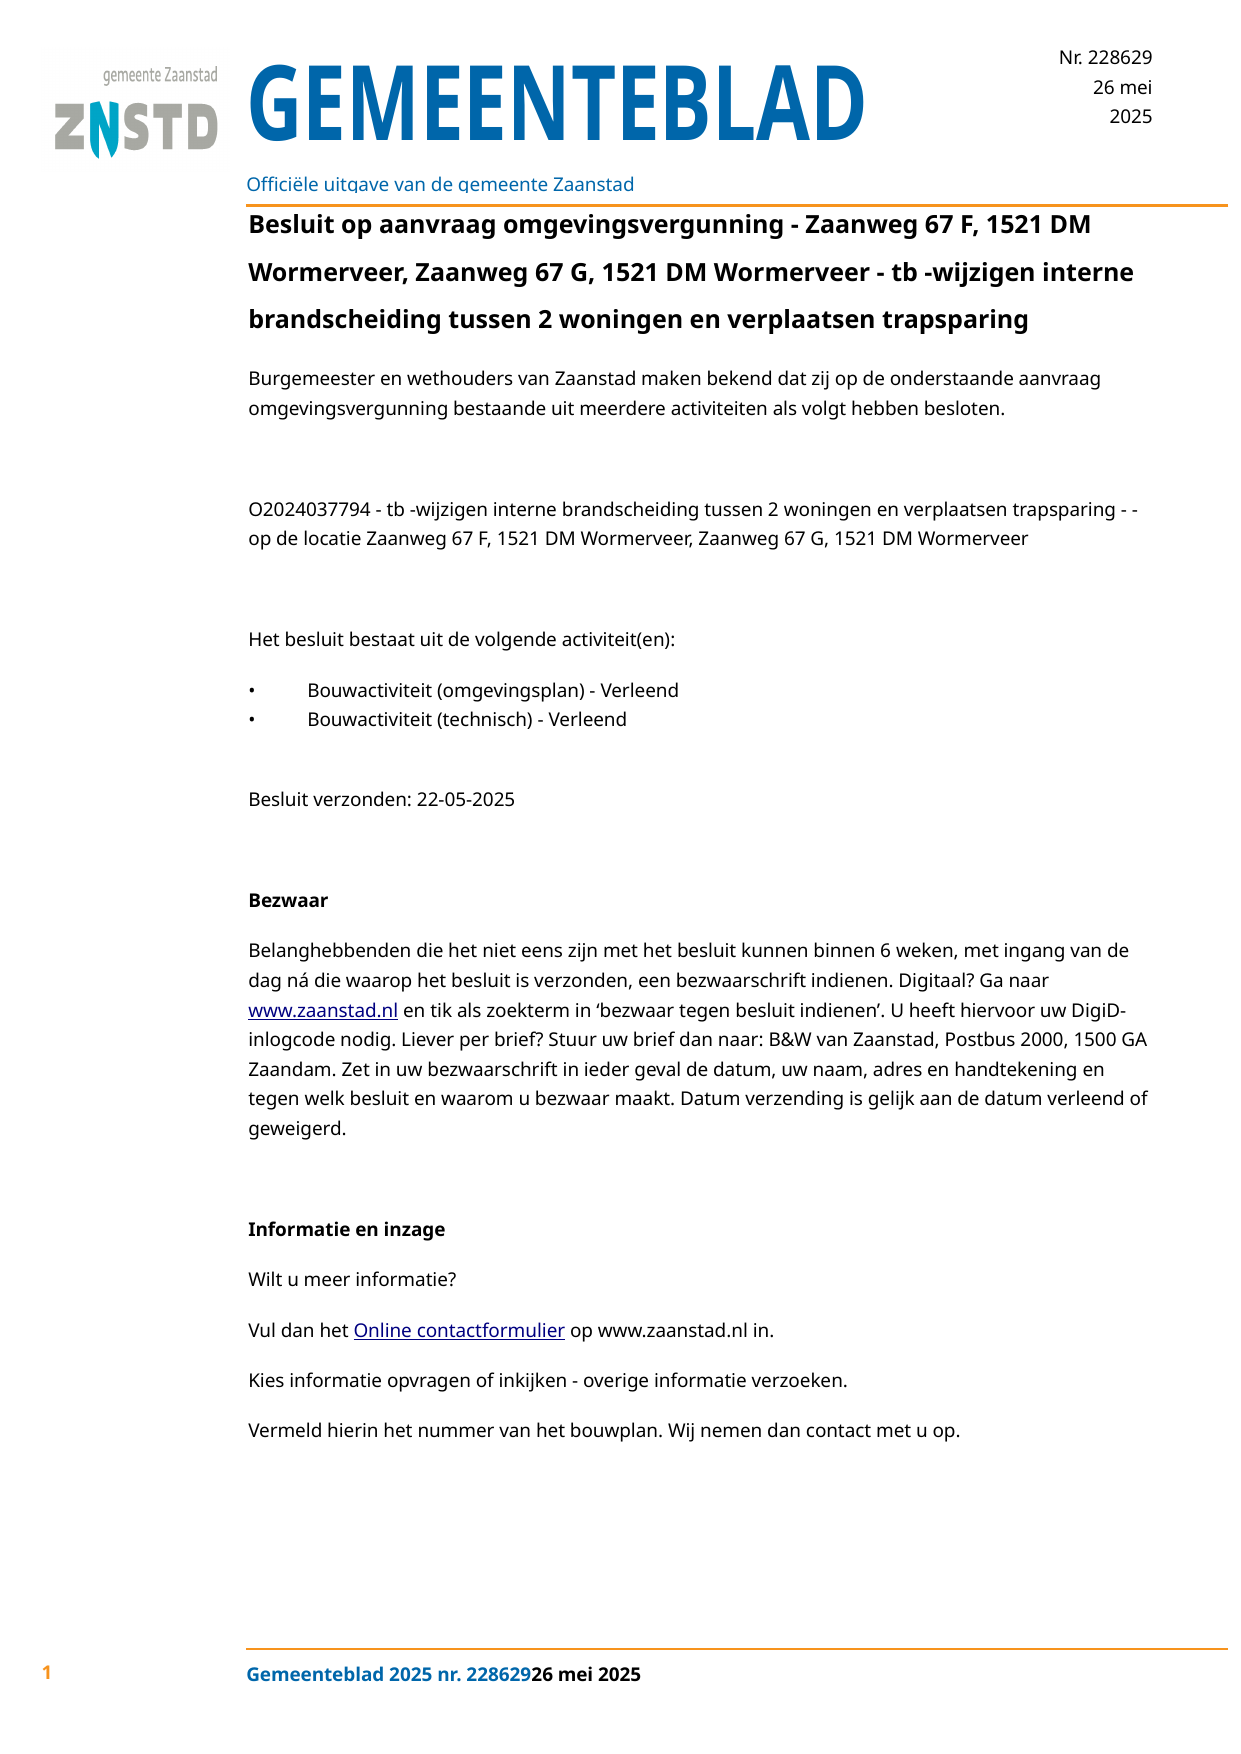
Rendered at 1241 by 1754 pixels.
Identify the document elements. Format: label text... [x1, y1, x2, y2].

text Besluit verzonden: 22-05-2025 [248, 786, 1152, 812]
text Wilt u meer informatie? [248, 1266, 1152, 1292]
list Bouwactiviteit (omgevingsplan) - Verleend [248, 677, 1152, 702]
picture [41, 47, 231, 172]
text Vermeld hierin het nummer van het bouwplan. Wij nemen dan contact met u op. [248, 1418, 1152, 1443]
text Informatie en inzage [248, 1216, 1152, 1242]
text Bezwaar [248, 887, 1152, 913]
text Burgemeester en wethouders van Zaanstad maken bekend dat zij op de onderstaande aanvraag omgevingsvergunning bestaande uit meerdere activiteiten als volgt hebben besloten. [248, 366, 1152, 421]
text Het besluit bestaat uit de volgende activiteit(en): [248, 626, 1152, 652]
text O2024037794 - tb -wijzigen interne brandscheiding tussen 2 woningen en verplaatsen trapsparing - - op de locatie Zaanweg 67 F, 1521 DM Wormerveer, Zaanweg 67 G, 1521 DM Wormerveer [248, 496, 1152, 551]
list Bouwactiviteit (technisch) - Verleend [248, 706, 1152, 732]
text Besluit op aanvraag omgevingsvergunning - Zaanweg 67 F, 1521 DM Wormerveer, Zaanweg 67 G, 1521 DM Wormerveer - tb -wijzigen interne brandscheiding tussen 2 woningen en verplaatsen trapsparing [248, 207, 1152, 336]
text Kies informatie opvragen of inkijken - overige informatie verzoeken. [248, 1367, 1152, 1393]
text Belanghebbenden die het niet eens zijn met het besluit kunnen binnen 6 weken, met ingang van de dag ná die waarop het besluit is verzonden, een bezwaarschrift indienen. Digitaal? Ga naar www.zaanstad.nl en tik als zoekterm in ‘bezwaar tegen besluit indienen’. U heeft hiervoor uw DigiD-inlogcode nodig. Liever per brief? Stuur uw brief dan naar: B&W van Zaanstad, Postbus 2000, 1500 GA Zaandam. Zet in uw bezwaarschrift in ieder geval de datum, uw naam, adres en handtekening en tegen welk besluit en waarom u bezwaar maakt. Datum verzending is gelijk aan de datum verleend of geweigerd. [248, 938, 1152, 1141]
text Vul dan het Online contactformulier op www.zaanstad.nl in. [248, 1317, 1152, 1342]
